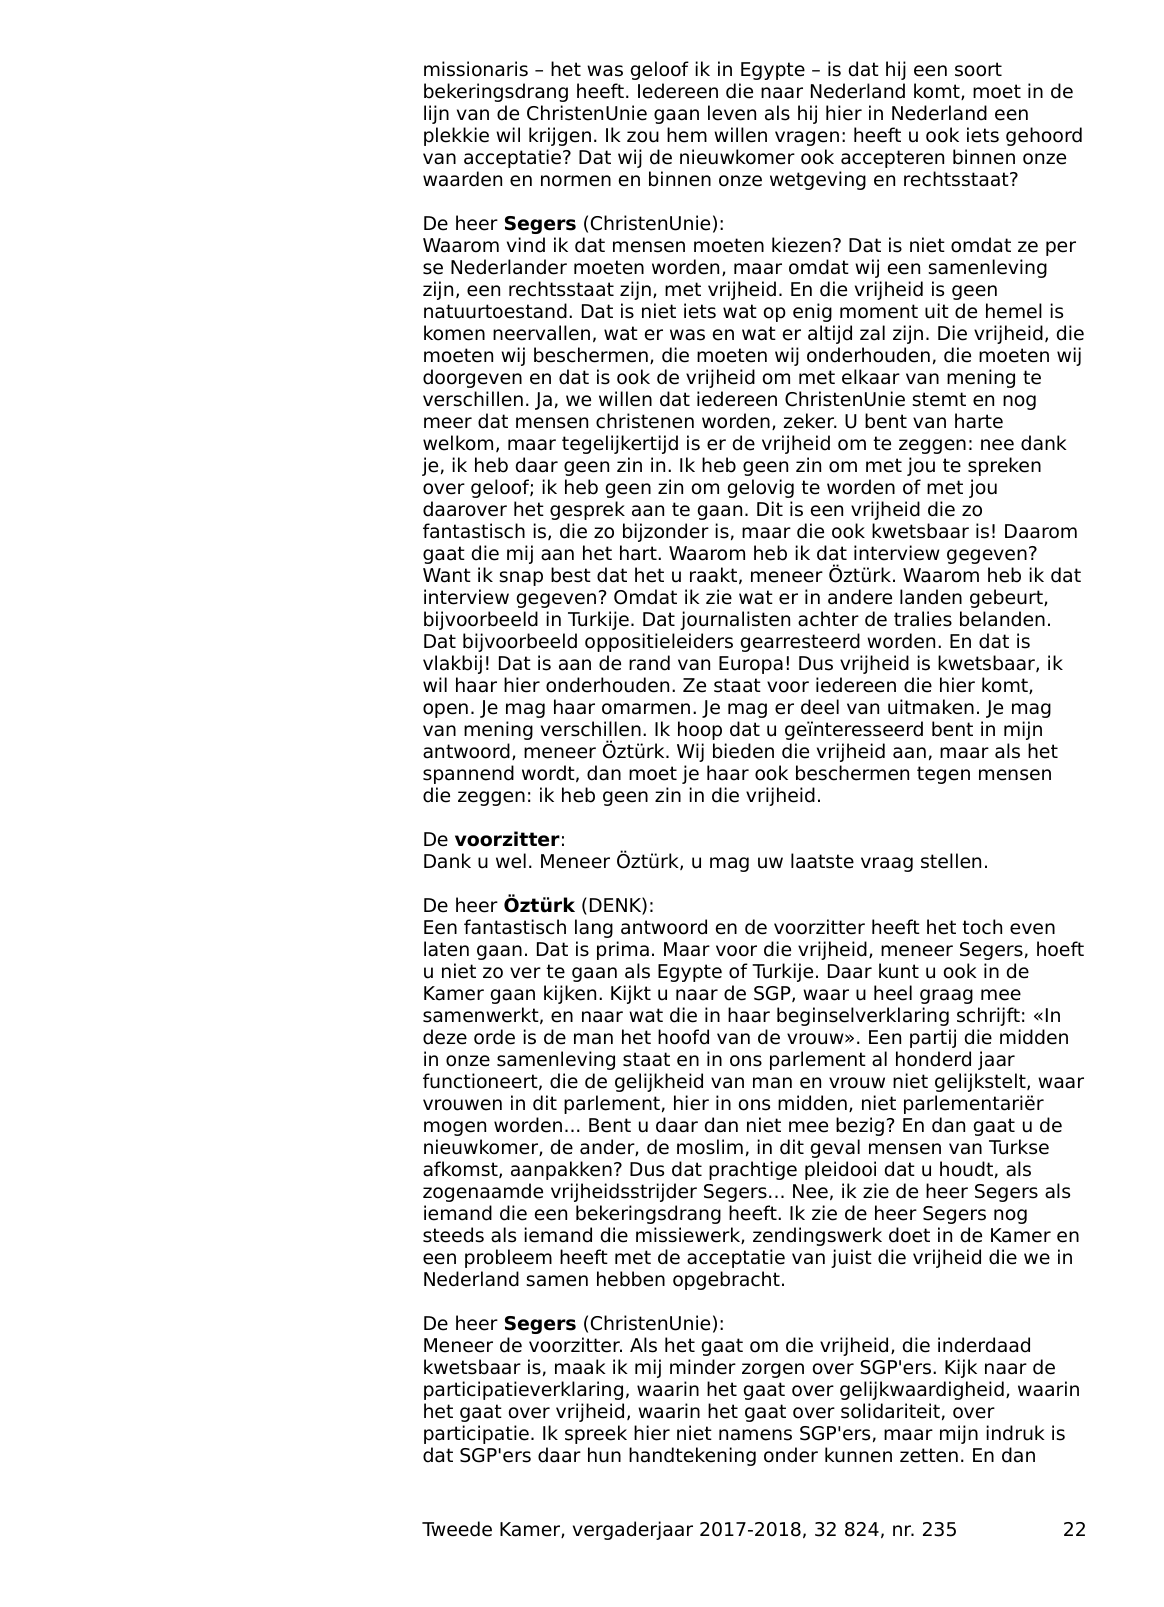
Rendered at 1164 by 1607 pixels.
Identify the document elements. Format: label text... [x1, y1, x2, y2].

text De voorzitter: [422, 829, 1087, 851]
text Meneer de voorzitter. Als het gaat om die vrijheid, die inderdaad kwetsbaar is, maak ik mij minder zorgen over SGP'ers. Kijk naar de participatieverklaring, waarin het gaat over gelijkwaardigheid, waarin het gaat over vrijheid, waarin het gaat over solidariteit, over participatie. Ik spreek hier niet namens SGP'ers, maar mijn indruk is dat SGP'ers daar hun handtekening onder kunnen zetten. En dan [422, 1335, 1087, 1467]
text Een fantastisch lang antwoord en de voorzitter heeft het toch even laten gaan. Dat is prima. Maar voor die vrijheid, meneer Segers, hoeft u niet zo ver te gaan als Egypte of Turkije. Daar kunt u ook in de Kamer gaan kijken. Kijkt u naar de SGP, waar u heel graag mee samenwerkt, en naar wat die in haar beginselverklaring schrijft: «In deze orde is de man het hoofd van de vrouw». Een partij die midden in onze samenleving staat en in ons parlement al honderd jaar functioneert, die de gelijkheid van man en vrouw niet gelijkstelt, waar vrouwen in dit parlement, hier in ons midden, niet parlementariër mogen worden... Bent u daar dan niet mee bezig? En dan gaat u de nieuwkomer, de ander, de moslim, in dit geval mensen van Turkse afkomst, aanpakken? Dus dat prachtige pleidooi dat u houdt, als zogenaamde vrijheidsstrijder Segers... Nee, ik zie de heer Segers als iemand die een bekeringsdrang heeft. Ik zie de heer Segers nog steeds als iemand die missiewerk, zendingswerk doet in de Kamer en een probleem heeft met de acceptatie van juist die vrijheid die we in Nederland samen hebben opgebracht. [422, 917, 1087, 1291]
text De heer Segers (ChristenUnie): [422, 1313, 1087, 1335]
text De heer Segers (ChristenUnie): [422, 213, 1087, 235]
text Waarom vind ik dat mensen moeten kiezen? Dat is niet omdat ze per se Nederlander moeten worden, maar omdat wij een samenleving zijn, een rechtsstaat zijn, met vrijheid. En die vrijheid is geen natuurtoestand. Dat is niet iets wat op enig moment uit de hemel is komen neervallen, wat er was en wat er altijd zal zijn. Die vrijheid, die moeten wij beschermen, die moeten wij onderhouden, die moeten wij doorgeven en dat is ook de vrijheid om met elkaar van mening te verschillen. Ja, we willen dat iedereen ChristenUnie stemt en nog meer dat mensen christenen worden, zeker. U bent van harte welkom, maar tegelijkertijd is er de vrijheid om te zeggen: nee dank je, ik heb daar geen zin in. Ik heb geen zin om met jou te spreken over geloof; ik heb geen zin om gelovig te worden of met jou daarover het gesprek aan te gaan. Dit is een vrijheid die zo fantastisch is, die zo bijzonder is, maar die ook kwetsbaar is! Daarom gaat die mij aan het hart. Waarom heb ik dat interview gegeven? Want ik snap best dat het u raakt, meneer Öztürk. Waarom heb ik dat interview gegeven? Omdat ik zie wat er in andere landen gebeurt, bijvoorbeeld in Turkije. Dat journalisten achter de tralies belanden. Dat bijvoorbeeld oppositieleiders gearresteerd worden. En dat is vlakbij! Dat is aan de rand van Europa! Dus vrijheid is kwetsbaar, ik wil haar hier onderhouden. Ze staat voor iedereen die hier komt, open. Je mag haar omarmen. Je mag er deel van uitmaken. Je mag van mening verschillen. Ik hoop dat u geïnteresseerd bent in mijn antwoord, meneer Öztürk. Wij bieden die vrijheid aan, maar als het spannend wordt, dan moet je haar ook beschermen tegen mensen die zeggen: ik heb geen zin in die vrijheid. [422, 235, 1087, 807]
text missionaris – het was geloof ik in Egypte – is dat hij een soort bekeringsdrang heeft. Iedereen die naar Nederland komt, moet in de lijn van de ChristenUnie gaan leven als hij hier in Nederland een plekkie wil krijgen. Ik zou hem willen vragen: heeft u ook iets gehoord van acceptatie? Dat wij de nieuwkomer ook accepteren binnen onze waarden en normen en binnen onze wetgeving en rechtsstaat? [422, 59, 1087, 191]
text Dank u wel. Meneer Öztürk, u mag uw laatste vraag stellen. [422, 851, 1087, 873]
text De heer Öztürk (DENK): [422, 895, 1087, 917]
